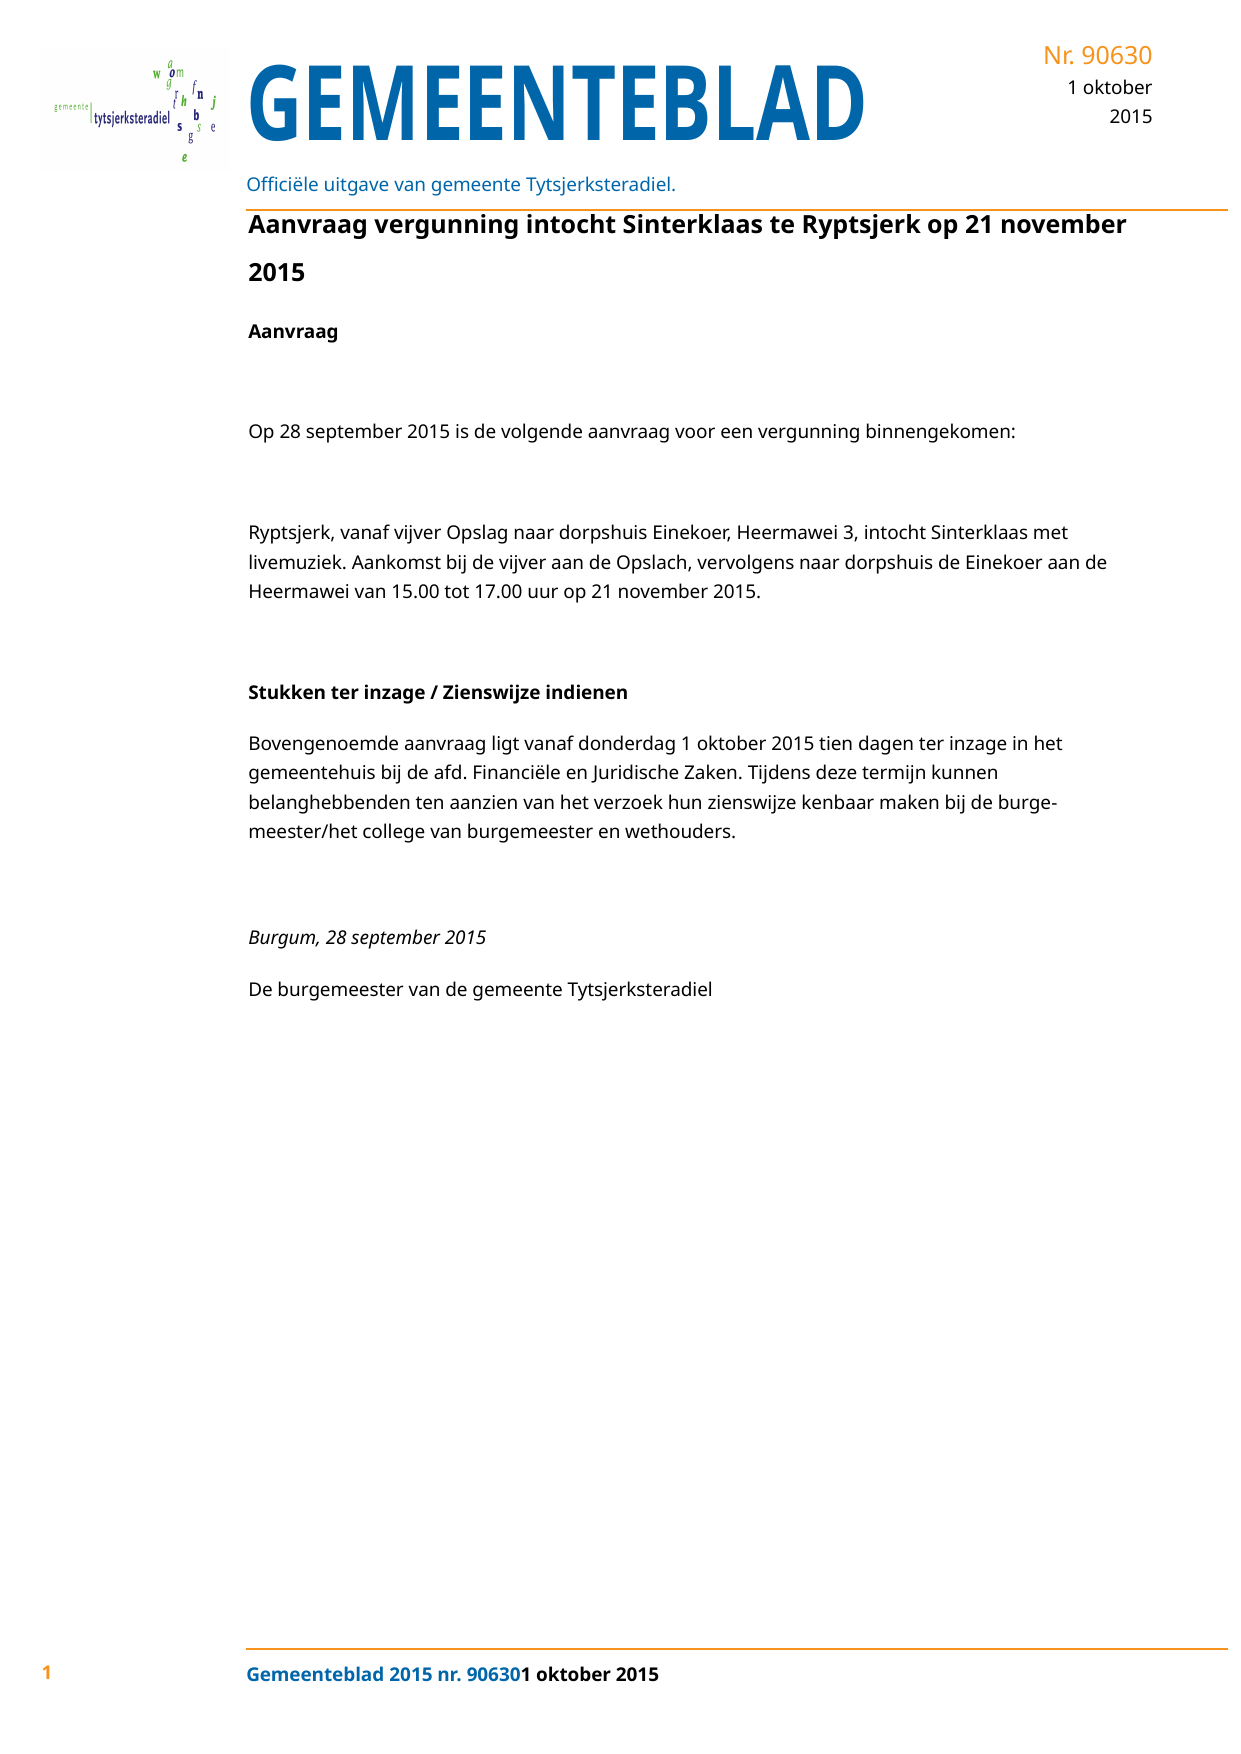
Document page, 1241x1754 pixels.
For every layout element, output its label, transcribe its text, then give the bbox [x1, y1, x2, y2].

text Burgum, 28 september 2015 [248, 924, 1152, 950]
picture [41, 47, 231, 172]
text Stukken ter inzage / Zienswijze indienen [248, 679, 1152, 705]
text Bovengenoemde aanvraag ligt vanaf donderdag 1 oktober 2015 tien dagen ter inzage in het gemeentehuis bij de afd. Financiële en Juridische Zaken. Tijdens deze termijn kunnen belanghebbenden ten aanzien van het verzoek hun zienswijze kenbaar maken bij de burge­meester/het college van burgemeester en wethouders. [248, 730, 1152, 844]
text Aanvraag vergunning intocht Sinterklaas te Ryptsjerk op 21 november 2015 [248, 211, 1152, 288]
text Op 28 september 2015 is de volgende aanvraag voor een vergunning binnengekomen: [248, 419, 1152, 444]
text Ryptsjerk, vanaf vijver Opslag naar dorpshuis Einekoer, Heermawei 3, intocht Sinterklaas met livemuziek. Aankomst bij de vijver aan de Opslach, vervolgens naar dorpshuis de Einekoer aan de Heermawei van 15.00 tot 17.00 uur op 21 november 2015. [248, 519, 1152, 604]
text Aanvraag [248, 318, 1152, 344]
text De burgemeester van de gemeente Tytsjerksteradiel [248, 976, 1152, 1002]
